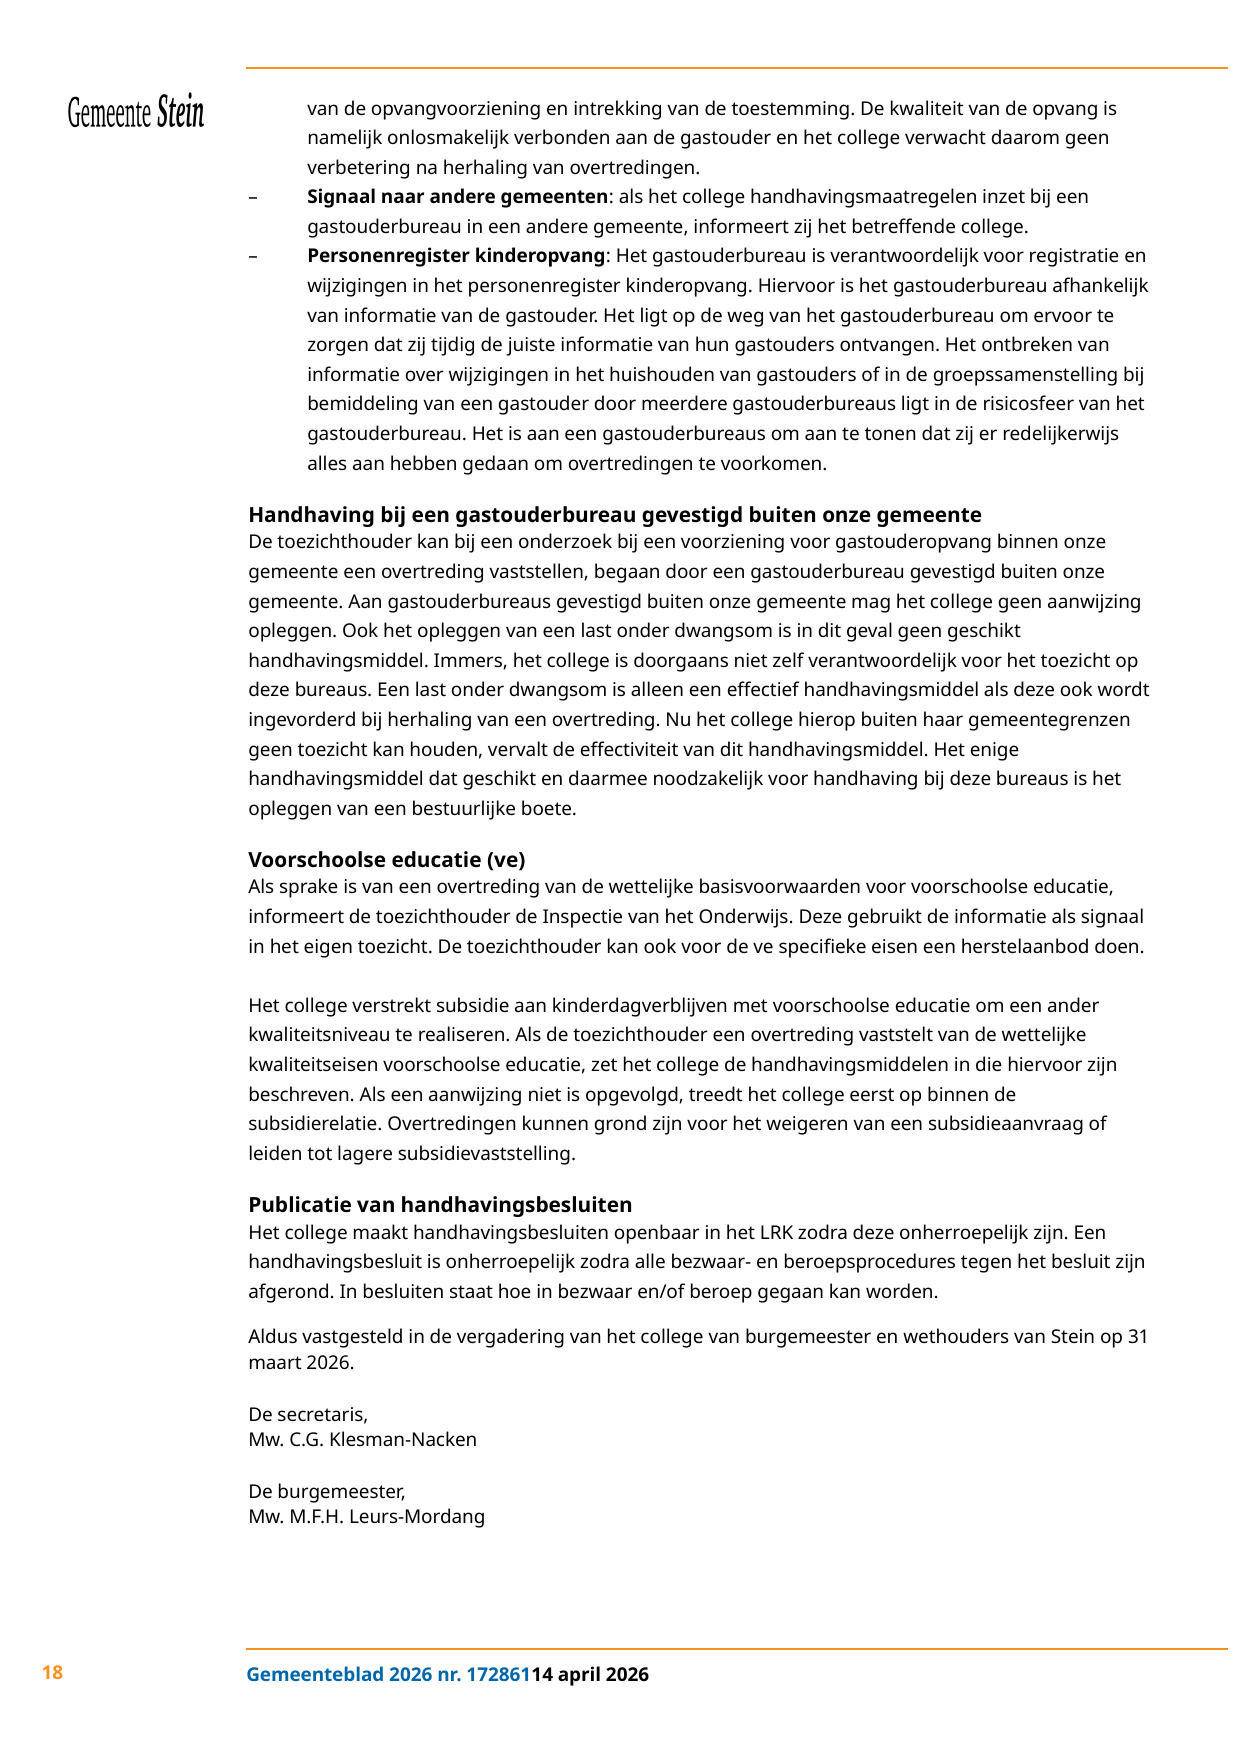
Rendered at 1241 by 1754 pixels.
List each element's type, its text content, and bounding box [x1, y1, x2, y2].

text Publicatie van handhavingsbesluiten [248, 1190, 1152, 1219]
list Signaal naar andere gemeenten: als het college handhavingsmaatregelen inzet bij een gastouderbureau in een andere gemeente, informeert zij het betreffende college. [248, 183, 1152, 239]
picture [41, 47, 231, 172]
list Personenregister kinderopvang: Het gastouderbureau is verantwoordelijk voor registratie en wijzigingen in het personenregister kinderopvang. Hiervoor is het gastouderbureau afhankelijk van informatie van de gastouder. Het ligt op de weg van het gastouderbureau om ervoor te zorgen dat zij tijdig de juiste informatie van hun gastouders ontvangen. Het ontbreken van informatie over wijzigingen in het huishouden van gastouders of in de groepssamenstelling bij bemiddeling van een gastouder door meerdere gastouderbureaus ligt in de risicosfeer van het gastouderbureau. Het is aan een gastouderbureaus om aan te tonen dat zij er redelijkerwijs alles aan hebben gedaan om overtredingen te voorkomen. [248, 243, 1152, 476]
text De secretaris, [248, 1401, 1152, 1427]
text Het college maakt handhavingsbesluiten openbaar in het LRK zodra deze onherroepelijk zijn. Een handhavingsbesluit is onherroepelijk zodra alle bezwaar- en beroepsprocedures tegen het besluit zijn afgerond. In besluiten staat hoe in bezwaar en/of beroep gegaan kan worden. [248, 1219, 1152, 1304]
text De burgemeester, [248, 1478, 1152, 1504]
text Mw. C.G. Klesman-Nacken [248, 1427, 1152, 1452]
text Het college verstrekt subsidie aan kinderdagverblijven met voorschoolse educatie om een ander kwaliteitsniveau te realiseren. Als de toezichthouder een overtreding vaststelt van de wettelijke kwaliteitseisen voorschoolse educatie, zet het college de handhavingsmiddelen in die hiervoor zijn beschreven. Als een aanwijzing niet is opgevolgd, treedt het college eerst op binnen de subsidierelatie. Overtredingen kunnen grond zijn voor het weigeren van een subsidieaanvraag of leiden tot lagere subsidievaststelling. [248, 992, 1152, 1166]
list van de opvangvoorziening en intrekking van de toestemming. De kwaliteit van de opvang is namelijk onlosmakelijk verbonden aan de gastouder en het college verwacht daarom geen verbetering na herhaling van overtredingen. [248, 95, 1152, 180]
text Handhaving bij een gastouderbureau gevestigd buiten onze gemeente [248, 500, 1152, 529]
text Voorschoolse educatie (ve) [248, 845, 1152, 874]
text De toezichthouder kan bij een onderzoek bij een voorziening voor gastouderopvang binnen onze gemeente een overtreding vaststellen, begaan door een gastouderbureau gevestigd buiten onze gemeente. Aan gastouderbureaus gevestigd buiten onze gemeente mag het college geen aanwijzing opleggen. Ook het opleggen van een last onder dwangsom is in dit geval geen geschikt handhavingsmiddel. Immers, het college is doorgaans niet zelf verantwoordelijk voor het toezicht op deze bureaus. Een last onder dwangsom is alleen een effectief handhavingsmiddel als deze ook wordt ingevorderd bij herhaling van een overtreding. Nu het college hierop buiten haar gemeentegrenzen geen toezicht kan houden, vervalt de effectiviteit van dit handhavingsmiddel. Het enige handhavingsmiddel dat geschikt en daarmee noodzakelijk voor handhaving bij deze bureaus is het opleggen van een bestuurlijke boete. [248, 529, 1152, 821]
text Mw. M.F.H. Leurs-Mordang [248, 1504, 1152, 1529]
text Als sprake is van een overtreding van de wettelijke basisvoorwaarden voor voorschoolse educatie, informeert de toezichthouder de Inspectie van het Onderwijs. Deze gebruikt de informatie als signaal in het eigen toezicht. De toezichthouder kan ook voor de ve specifieke eisen een herstelaanbod doen. [248, 874, 1152, 959]
text Aldus vastgesteld in de vergadering van het college van burgemeester en wethouders van Stein op 31 maart 2026. [248, 1324, 1152, 1375]
